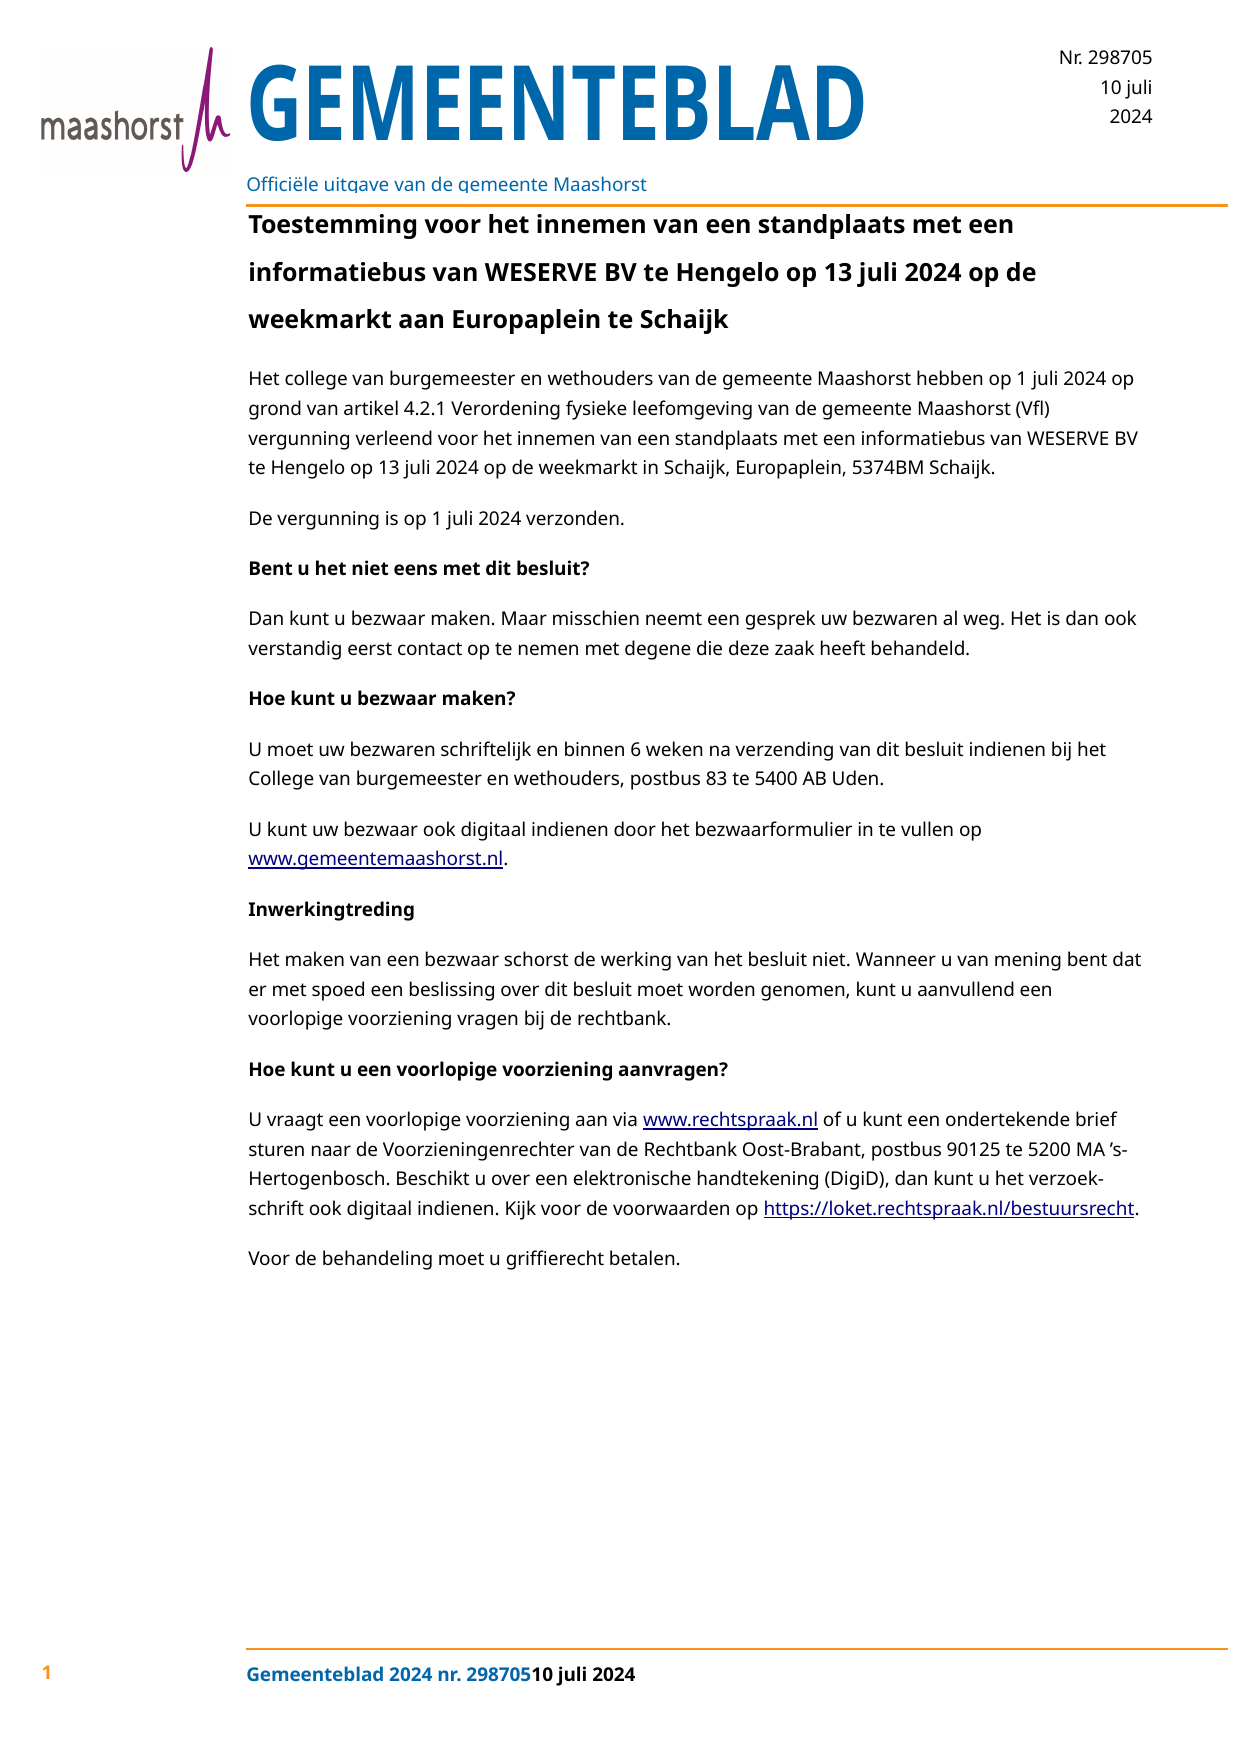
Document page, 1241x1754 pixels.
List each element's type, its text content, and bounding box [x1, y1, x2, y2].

text Hoe kunt u een voorlopige voorziening aanvragen? [248, 1056, 1152, 1082]
picture [41, 47, 231, 172]
text U kunt uw bezwaar ook digitaal indienen door het bezwaarformulier in te vullen op www.gemeentemaashorst.nl. [248, 816, 1152, 871]
text Voor de behandeling moet u griffierecht betalen. [248, 1246, 1152, 1271]
text De vergunning is op 1 juli 2024 verzonden. [248, 505, 1152, 530]
text Toestemming voor het innemen van een standplaats met een informatiebus van WESERVE BV te Hengelo op 13 juli 2024 op de weekmarkt aan Europaplein te Schaijk [248, 207, 1152, 336]
text Het maken van een bezwaar schorst de werking van het besluit niet. Wanneer u van mening bent dat er met spoed een beslissing over dit besluit moet worden genomen, kunt u aanvullend een voorlopige voorziening vragen bij de rechtbank. [248, 946, 1152, 1031]
text Hoe kunt u bezwaar maken? [248, 686, 1152, 711]
text Het college van burgemeester en wethouders van de gemeente Maashorst hebben op 1 juli 2024 op grond van artikel 4.2.1 Verordening fysieke leefomgeving van de gemeente Maashorst (Vfl) vergunning verleend voor het innemen van een standplaats met een informatiebus van WESERVE BV te Hengelo op 13 juli 2024 op de weekmarkt in Schaijk, Europaplein, 5374BM Schaijk. [248, 366, 1152, 480]
text Bent u het niet eens met dit besluit? [248, 555, 1152, 581]
text Dan kunt u bezwaar maken. Maar misschien neemt een gesprek uw bezwaren al weg. Het is dan ook verstandig eerst contact op te nemen met degene die deze zaak heeft behandeld. [248, 606, 1152, 661]
text Inwerkingtreding [248, 896, 1152, 922]
text U moet uw bezwaren schriftelijk en binnen 6 weken na verzending van dit besluit indienen bij het College van burgemeester en wethouders, postbus 83 te 5400 AB Uden. [248, 736, 1152, 791]
text U vraagt een voorlopige voorziening aan via www.rechtspraak.nl of u kunt een ondertekende brief sturen naar de Voorzieningenrechter van de Rechtbank Oost-Brabant, postbus 90125 te 5200 MA ’s-Hertogenbosch. Beschikt u over een elektronische handtekening (DigiD), dan kunt u het verzoek-schrift ook digitaal indienen. Kijk voor de voorwaarden op https://loket.rechtspraak.nl/bestuursrecht. [248, 1106, 1152, 1221]
